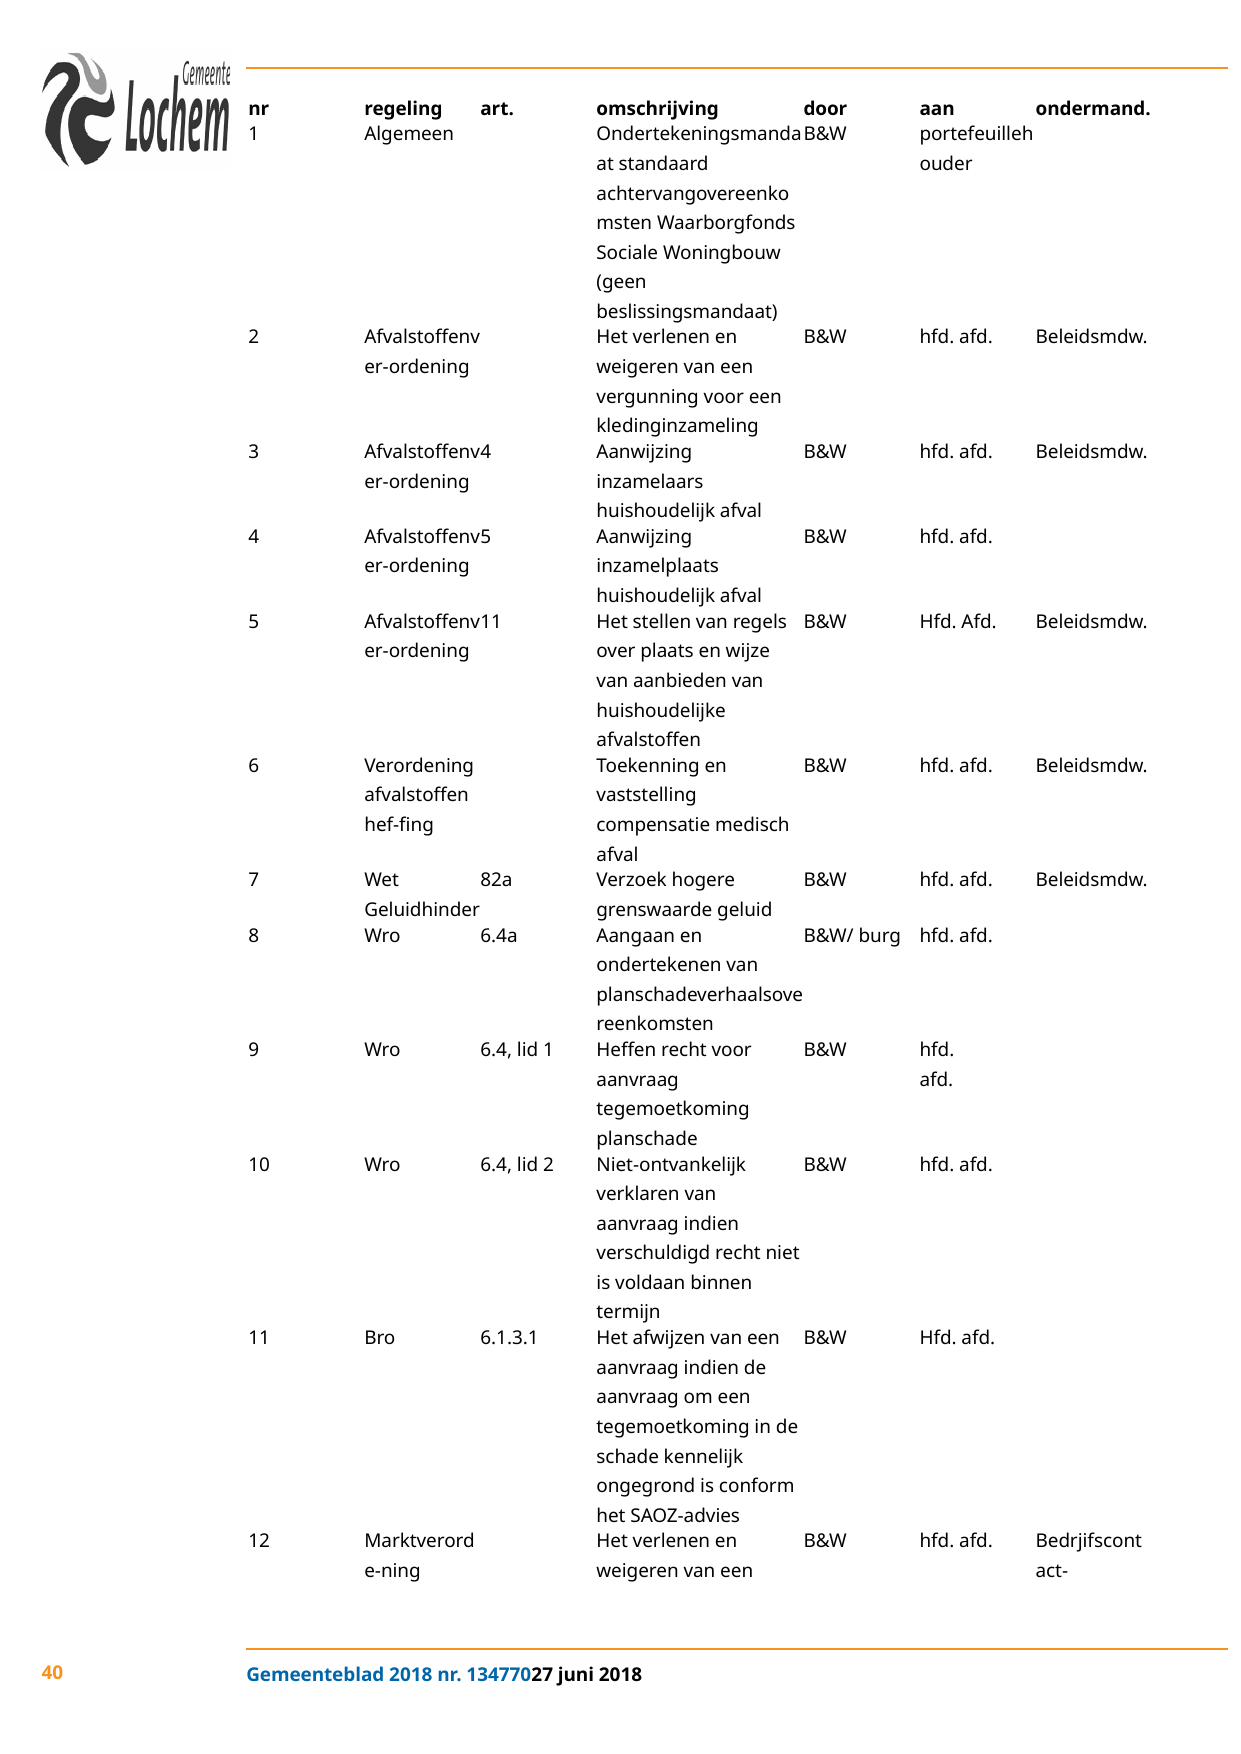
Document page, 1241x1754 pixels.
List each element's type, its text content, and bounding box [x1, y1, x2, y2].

table_cell hfd. afd. [919, 752, 1035, 867]
table_cell 7 [248, 867, 364, 922]
table_cell hfd. afd. [919, 324, 1035, 438]
table_cell hfd. afd. [919, 1036, 1035, 1151]
table_cell 4 [480, 438, 596, 523]
table_cell 3 [248, 438, 364, 523]
table_cell Beleidsmdw. [1035, 752, 1152, 867]
table_cell Wet Geluidhinder [364, 867, 480, 922]
table_cell Beleidsmdw. [1035, 608, 1152, 752]
table_header ondermand. [1035, 95, 1152, 121]
table_cell Algemeen [364, 121, 480, 324]
table_cell hfd. afd. [919, 1151, 1035, 1324]
table_cell 2 [248, 324, 364, 438]
table_cell [480, 121, 596, 324]
table_cell 1 [248, 121, 364, 324]
table_cell Aangaan en ondertekenen van planschadeverhaalsovereenkomsten [596, 922, 803, 1036]
table_cell Beleidsmdw. [1035, 324, 1152, 438]
table_cell Het stellen van regels over plaats en wijze van aanbieden van huishoudelijke afvalstoffen [596, 608, 803, 752]
table_cell 10 [248, 1151, 364, 1324]
table_cell [480, 324, 596, 438]
table_cell [1035, 523, 1152, 608]
table_cell 11 [248, 1325, 364, 1528]
table_cell Aanwijzing inzamelaars huishoudelijk afval [596, 438, 803, 523]
table_header regeling [364, 95, 480, 121]
table_cell Marktverorde-ning [364, 1528, 480, 1583]
table_cell B&W [803, 523, 919, 608]
table_cell portefeuillehouder [919, 121, 1035, 324]
table_cell B&W/ burg [803, 922, 919, 1036]
table_cell Niet-ontvankelijk verklaren van aanvraag indien verschuldigd recht niet is voldaan binnen termijn [596, 1151, 803, 1324]
table_cell [1035, 1325, 1152, 1528]
table_cell hfd. afd. [919, 922, 1035, 1036]
table_cell Het verlenen en weigeren van een [596, 1528, 803, 1583]
table_cell B&W [803, 121, 919, 324]
table_cell Aanwijzing inzamelplaats huishoudelijk afval [596, 523, 803, 608]
table_header aan [919, 95, 1035, 121]
table_cell [1035, 1036, 1152, 1151]
table_cell Heffen recht voor aanvraag tegemoetkoming planschade [596, 1036, 803, 1151]
table_cell 5 [248, 608, 364, 752]
table_cell [480, 752, 596, 867]
table_cell Wro [364, 1036, 480, 1151]
table_cell [1035, 1151, 1152, 1324]
table_cell Ondertekeningsmandaat standaard achtervangovereenkomsten Waarborgfonds Sociale Woningbouw (geen beslissingsmandaat) [596, 121, 803, 324]
table_header omschrijving [596, 95, 803, 121]
table_cell Verzoek hogere grenswaarde geluid [596, 867, 803, 922]
table_cell Hfd. afd. [919, 1325, 1035, 1528]
table_cell [480, 1528, 596, 1583]
table_cell Beleidsmdw. [1035, 438, 1152, 523]
table_cell [1035, 121, 1152, 324]
table_cell Het verlenen en weigeren van een vergunning voor een kledinginzameling [596, 324, 803, 438]
table_cell Verordening afvalstoffenhef-fing [364, 752, 480, 867]
table_cell Wro [364, 922, 480, 1036]
table_cell 11 [480, 608, 596, 752]
table_header nr [248, 95, 364, 121]
table_cell 6.4, lid 2 [480, 1151, 596, 1324]
table_cell Toekenning en vaststelling compensatie medisch afval [596, 752, 803, 867]
table_cell hfd. afd. [919, 438, 1035, 523]
table_cell Afvalstoffenver-ordening [364, 523, 480, 608]
table_cell 12 [248, 1528, 364, 1583]
table_cell B&W [803, 1325, 919, 1528]
table_cell B&W [803, 867, 919, 922]
table_cell B&W [803, 752, 919, 867]
table_cell Afvalstoffenver-ordening [364, 608, 480, 752]
table_cell Bro [364, 1325, 480, 1528]
table_cell 5 [480, 523, 596, 608]
table_cell Hfd. Afd. [919, 608, 1035, 752]
table_cell B&W [803, 438, 919, 523]
table_cell 8 [248, 922, 364, 1036]
table_cell 9 [248, 1036, 364, 1151]
table_cell B&W [803, 608, 919, 752]
table_cell 82a [480, 867, 596, 922]
table_cell Wro [364, 1151, 480, 1324]
table_cell 6.4a [480, 922, 596, 1036]
table_cell Het afwijzen van een aanvraag indien de aanvraag om een tegemoetkoming in de schade kennelijk ongegrond is conform het SAOZ-advies [596, 1325, 803, 1528]
table_cell [1035, 922, 1152, 1036]
table_cell B&W [803, 1036, 919, 1151]
table_cell 6.4, lid 1 [480, 1036, 596, 1151]
table_cell B&W [803, 324, 919, 438]
table_cell 6 [248, 752, 364, 867]
table_cell hfd. afd. [919, 1528, 1035, 1583]
table_cell Afvalstoffenver-ordening [364, 438, 480, 523]
table_cell 4 [248, 523, 364, 608]
table_header art. [480, 95, 596, 121]
table_cell B&W [803, 1151, 919, 1324]
table_cell Afvalstoffenver-ordening [364, 324, 480, 438]
table_cell Bedrjifscontact- [1035, 1528, 1152, 1583]
table_cell Beleidsmdw. [1035, 867, 1152, 922]
table_cell 6.1.3.1 [480, 1325, 596, 1528]
table_cell hfd. afd. [919, 867, 1035, 922]
picture [41, 47, 231, 172]
table_header door [803, 95, 919, 121]
table_cell hfd. afd. [919, 523, 1035, 608]
table_cell B&W [803, 1528, 919, 1583]
